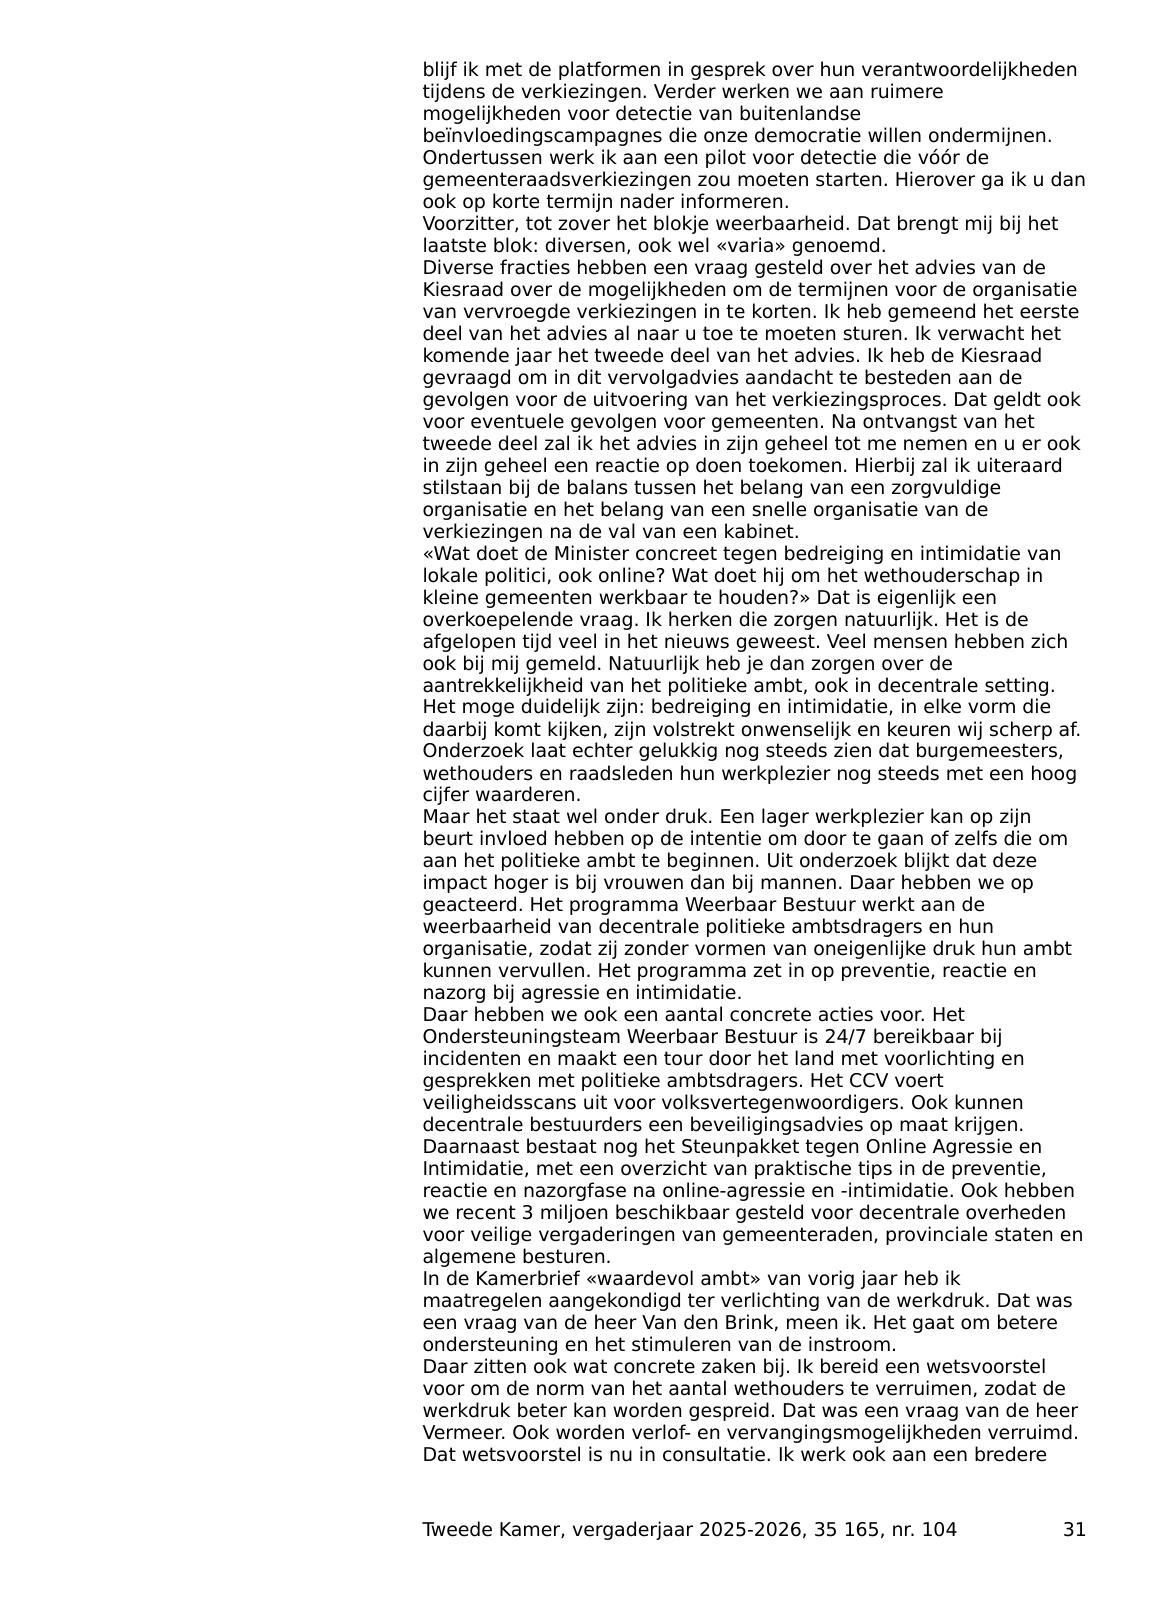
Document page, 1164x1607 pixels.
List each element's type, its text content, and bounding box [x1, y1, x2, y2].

text In de Kamerbrief «waardevol ambt» van vorig jaar heb ik maatregelen aangekondigd ter verlichting van de werkdruk. Dat was een vraag van de heer Van den Brink, meen ik. Het gaat om betere ondersteuning en het stimuleren van de instroom. [422, 1268, 1087, 1356]
text blijf ik met de platformen in gesprek over hun verantwoordelijkheden tijdens de verkiezingen. Verder werken we aan ruimere mogelijkheden voor detectie van buitenlandse beïnvloedingscampagnes die onze democratie willen ondermijnen. Ondertussen werk ik aan een pilot voor detectie die vóór de gemeenteraadsverkiezingen zou moeten starten. Hierover ga ik u dan ook op korte termijn nader informeren. [422, 59, 1087, 213]
text Daar zitten ook wat concrete zaken bij. Ik bereid een wetsvoorstel voor om de norm van het aantal wethouders te verruimen, zodat de werkdruk beter kan worden gespreid. Dat was een vraag van de heer Vermeer. Ook worden verlof- en vervangingsmogelijkheden verruimd. Dat wetsvoorstel is nu in consultatie. Ik werk ook aan een bredere [422, 1356, 1087, 1466]
text Daar hebben we ook een aantal concrete acties voor. Het Ondersteuningsteam Weerbaar Bestuur is 24/7 bereikbaar bij incidenten en maakt een tour door het land met voorlichting en gesprekken met politieke ambtsdragers. Het CCV voert veiligheidsscans uit voor volksvertegenwoordigers. Ook kunnen decentrale bestuurders een beveiligingsadvies op maat krijgen. Daarnaast bestaat nog het Steunpakket tegen Online Agressie en Intimidatie, met een overzicht van praktische tips in de preventie, reactie en nazorgfase na online-agressie en -intimidatie. Ook hebben we recent 3 miljoen beschikbaar gesteld voor decentrale overheden voor veilige vergaderingen van gemeenteraden, provinciale staten en algemene besturen. [422, 1004, 1087, 1268]
text Voorzitter, tot zover het blokje weerbaarheid. Dat brengt mij bij het laatste blok: diversen, ook wel «varia» genoemd. [422, 213, 1087, 257]
text «Wat doet de Minister concreet tegen bedreiging en intimidatie van lokale politici, ook online? Wat doet hij om het wethouderschap in kleine gemeenten werkbaar te houden?» Dat is eigenlijk een overkoepelende vraag. Ik herken die zorgen natuurlijk. Het is de afgelopen tijd veel in het nieuws geweest. Veel mensen hebben zich ook bij mij gemeld. Natuurlijk heb je dan zorgen over de aantrekkelijkheid van het politieke ambt, ook in decentrale setting. Het moge duidelijk zijn: bedreiging en intimidatie, in elke vorm die daarbij komt kijken, zijn volstrekt onwenselijk en keuren wij scherp af. Onderzoek laat echter gelukkig nog steeds zien dat burgemeesters, wethouders en raadsleden hun werkplezier nog steeds met een hoog cijfer waarderen. [422, 543, 1087, 806]
text Diverse fracties hebben een vraag gesteld over het advies van de Kiesraad over de mogelijkheden om de termijnen voor de organisatie van vervroegde verkiezingen in te korten. Ik heb gemeend het eerste deel van het advies al naar u toe te moeten sturen. Ik verwacht het komende jaar het tweede deel van het advies. Ik heb de Kiesraad gevraagd om in dit vervolgadvies aandacht te besteden aan de gevolgen voor de uitvoering van het verkiezingsproces. Dat geldt ook voor eventuele gevolgen voor gemeenten. Na ontvangst van het tweede deel zal ik het advies in zijn geheel tot me nemen en u er ook in zijn geheel een reactie op doen toekomen. Hierbij zal ik uiteraard stilstaan bij de balans tussen het belang van een zorgvuldige organisatie en het belang van een snelle organisatie van de verkiezingen na de val van een kabinet. [422, 257, 1087, 543]
text Maar het staat wel onder druk. Een lager werkplezier kan op zijn beurt invloed hebben op de intentie om door te gaan of zelfs die om aan het politieke ambt te beginnen. Uit onderzoek blijkt dat deze impact hoger is bij vrouwen dan bij mannen. Daar hebben we op geacteerd. Het programma Weerbaar Bestuur werkt aan de weerbaarheid van decentrale politieke ambtsdragers en hun organisatie, zodat zij zonder vormen van oneigenlijke druk hun ambt kunnen vervullen. Het programma zet in op preventie, reactie en nazorg bij agressie en intimidatie. [422, 806, 1087, 1004]
